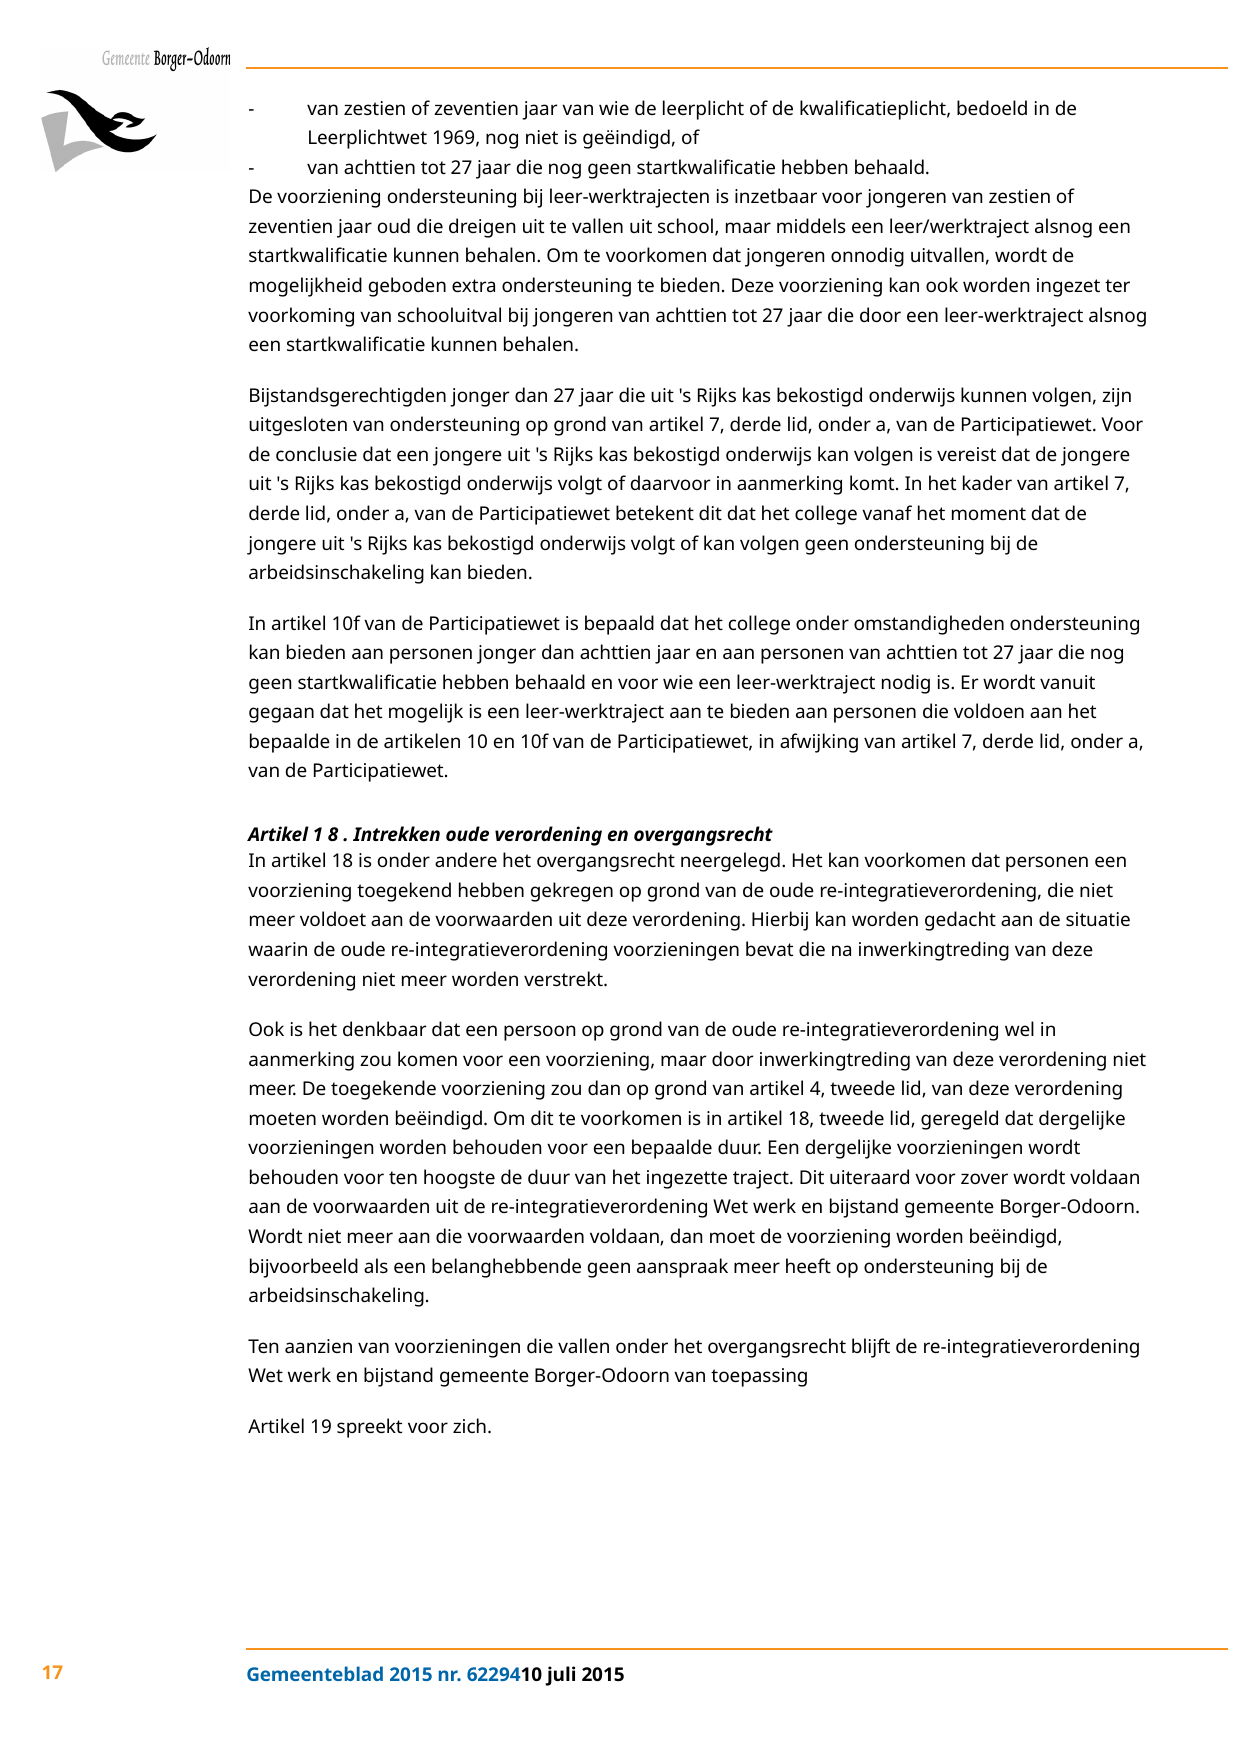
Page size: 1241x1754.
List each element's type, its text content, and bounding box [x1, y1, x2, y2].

list van zestien of zeventien jaar van wie de leerplicht of de kwalificatieplicht, bedoeld in de Leerplichtwet 1969, nog niet is geëindigd, of [248, 95, 1152, 150]
text Ten aanzien van voorzieningen die vallen onder het overgangsrecht blijft de re-integratieverordening Wet werk en bijstand gemeente Borger-Odoorn van toepassing [248, 1333, 1152, 1388]
text Artikel 1 8 . Intrekken oude verordening en overgangsrecht [248, 822, 1152, 847]
text Ook is het denkbaar dat een persoon op grond van de oude re-integratieverordening wel in aanmerking zou komen voor een voorziening, maar door inwerkingtreding van deze verordening niet meer. De toegekende voorziening zou dan op grond van artikel 4, tweede lid, van deze verordening moeten worden beëindigd. Om dit te voorkomen is in artikel 18, tweede lid, geregeld dat dergelijke voorzieningen worden behouden voor een bepaalde duur. Een dergelijke voorzieningen wordt behouden voor ten hoogste de duur van het ingezette traject. Dit uiteraard voor zover wordt voldaan aan de voorwaarden uit de re-integratieverordening Wet werk en bijstand gemeente Borger-Odoorn. Wordt niet meer aan die voorwaarden voldaan, dan moet de voorziening worden beëindigd, bijvoorbeeld als een belanghebbende geen aanspraak meer heeft op ondersteuning bij de arbeidsinschakeling. [248, 1016, 1152, 1308]
text In artikel 10f van de Participatiewet is bepaald dat het college onder omstandigheden ondersteuning kan bieden aan personen jonger dan achttien jaar en aan personen van achttien tot 27 jaar die nog geen startkwalificatie hebben behaald en voor wie een leer-werktraject nodig is. Er wordt vanuit gegaan dat het mogelijk is een leer-werktraject aan te bieden aan personen die voldoen aan het bepaalde in de artikelen 10 en 10f van de Participatiewet, in afwijking van artikel 7, derde lid, onder a, van de Participatiewet. [248, 610, 1152, 783]
text De voorziening ondersteuning bij leer-werktrajecten is inzetbaar voor jongeren van zestien of zeventien jaar oud die dreigen uit te vallen uit school, maar middels een leer/werktraject alsnog een startkwalificatie kunnen behalen. Om te voorkomen dat jongeren onnodig uitvallen, wordt de mogelijkheid geboden extra ondersteuning te bieden. Deze voorziening kan ook worden ingezet ter voorkoming van schooluitval bij jongeren van achttien tot 27 jaar die door een leer-werktraject alsnog een startkwalificatie kunnen behalen. [248, 183, 1152, 357]
text In artikel 18 is onder andere het overgangsrecht neergelegd. Het kan voorkomen dat personen een voorziening toegekend hebben gekregen op grond van de oude re-integratieverordening, die niet meer voldoet aan de voorwaarden uit deze verordening. Hierbij kan worden gedacht aan de situatie waarin de oude re-integratieverordening voorzieningen bevat die na inwerkingtreding van deze verordening niet meer worden verstrekt. [248, 847, 1152, 991]
text Bijstandsgerechtigden jonger dan 27 jaar die uit 's Rijks kas bekostigd onderwijs kunnen volgen, zijn uitgesloten van ondersteuning op grond van artikel 7, derde lid, onder a, van de Participatiewet. Voor de conclusie dat een jongere uit 's Rijks kas bekostigd onderwijs kan volgen is vereist dat de jongere uit 's Rijks kas bekostigd onderwijs volgt of daarvoor in aanmerking komt. In het kader van artikel 7, derde lid, onder a, van de Participatiewet betekent dit dat het college vanaf het moment dat de jongere uit 's Rijks kas bekostigd onderwijs volgt of kan volgen geen ondersteuning bij de arbeidsinschakeling kan bieden. [248, 382, 1152, 585]
list van achttien tot 27 jaar die nog geen startkwalificatie hebben behaald. [248, 154, 1152, 180]
picture [41, 47, 231, 172]
text Artikel 19 spreekt voor zich. [248, 1413, 1152, 1438]
